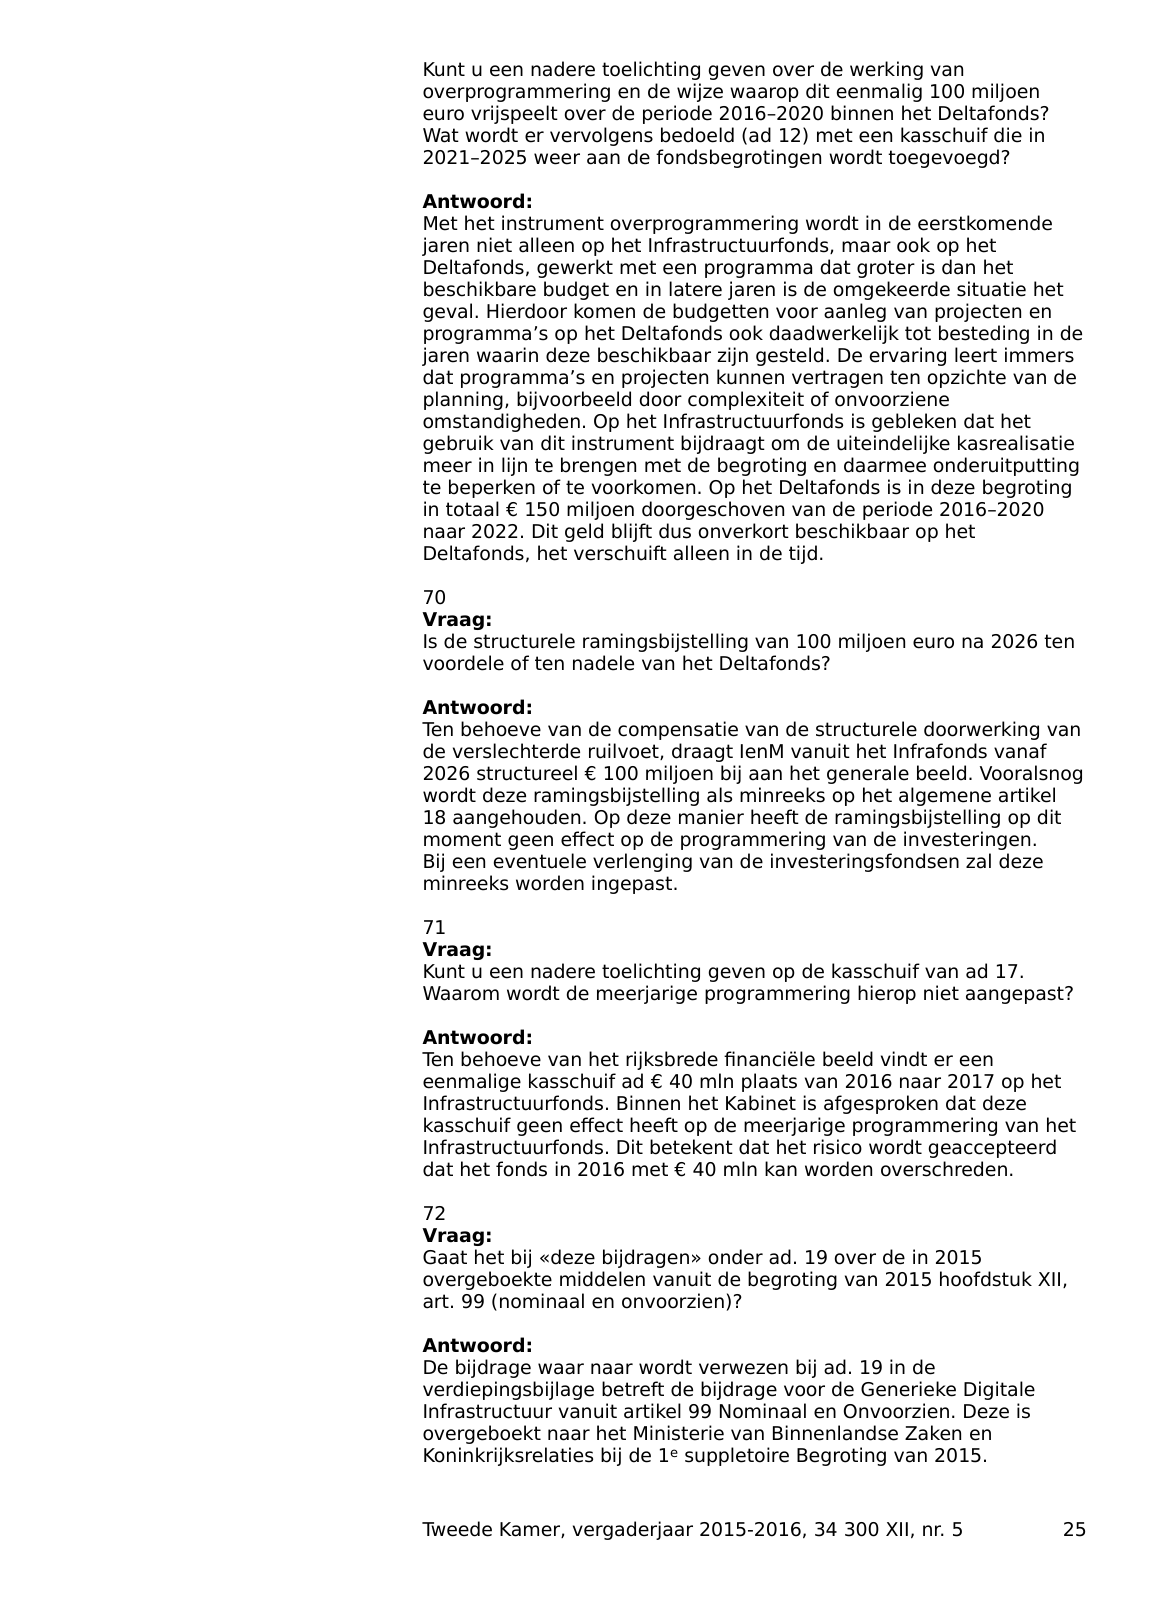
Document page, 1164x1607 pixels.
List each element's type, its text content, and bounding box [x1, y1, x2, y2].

text Vraag: [422, 609, 1087, 631]
text Met het instrument overprogrammering wordt in de eerstkomende jaren niet alleen op het Infrastructuurfonds, maar ook op het Deltafonds, gewerkt met een programma dat groter is dan het beschikbare budget en in latere jaren is de omgekeerde situatie het geval. Hierdoor komen de budgetten voor aanleg van projecten en programma’s op het Deltafonds ook daadwerkelijk tot besteding in de jaren waarin deze beschikbaar zijn gesteld. De ervaring leert immers dat programma’s en projecten kunnen vertragen ten opzichte van de planning, bijvoorbeeld door complexiteit of onvoorziene omstandigheden. Op het Infrastructuurfonds is gebleken dat het gebruik van dit instrument bijdraagt om de uiteindelijke kasrealisatie meer in lijn te brengen met de begroting en daarmee onderuitputting te beperken of te voorkomen. Op het Deltafonds is in deze begroting in totaal € 150 miljoen doorgeschoven van de periode 2016–2020 naar 2022. Dit geld blijft dus onverkort beschikbaar op het Deltafonds, het verschuift alleen in de tijd. [422, 213, 1087, 565]
text 71 [422, 917, 1087, 939]
text De bijdrage waar naar wordt verwezen bij ad. 19 in de verdiepingsbijlage betreft de bijdrage voor de Generieke Digitale Infrastructuur vanuit artikel 99 Nominaal en Onvoorzien. Deze is overgeboekt naar het Ministerie van Binnenlandse Zaken en Koninkrijksrelaties bij de 1e suppletoire Begroting van 2015. [422, 1357, 1087, 1467]
text Antwoord: [422, 1027, 1087, 1049]
text Antwoord: [422, 191, 1087, 213]
text Gaat het bij «deze bijdragen» onder ad. 19 over de in 2015 overgeboekte middelen vanuit de begroting van 2015 hoofdstuk XII, art. 99 (nominaal en onvoorzien)? [422, 1247, 1087, 1313]
text Antwoord: [422, 697, 1087, 719]
text Antwoord: [422, 1335, 1087, 1357]
text Kunt u een nadere toelichting geven over de werking van overprogrammering en de wijze waarop dit eenmalig 100 miljoen euro vrijspeelt over de periode 2016–2020 binnen het Deltafonds? Wat wordt er vervolgens bedoeld (ad 12) met een kasschuif die in 2021–2025 weer aan de fondsbegrotingen wordt toegevoegd? [422, 59, 1087, 169]
text 70 [422, 587, 1087, 609]
text Kunt u een nadere toelichting geven op de kasschuif van ad 17. Waarom wordt de meerjarige programmering hierop niet aangepast? [422, 961, 1087, 1005]
text Vraag: [422, 1225, 1087, 1247]
text Is de structurele ramingsbijstelling van 100 miljoen euro na 2026 ten voordele of ten nadele van het Deltafonds? [422, 631, 1087, 675]
text Ten behoeve van de compensatie van de structurele doorwerking van de verslechterde ruilvoet, draagt IenM vanuit het Infrafonds vanaf 2026 structureel € 100 miljoen bij aan het generale beeld. Vooralsnog wordt deze ramingsbijstelling als minreeks op het algemene artikel 18 aangehouden. Op deze manier heeft de ramingsbijstelling op dit moment geen effect op de programmering van de investeringen. [422, 719, 1087, 851]
text Vraag: [422, 939, 1087, 961]
text 72 [422, 1203, 1087, 1225]
text Ten behoeve van het rijksbrede financiële beeld vindt er een eenmalige kasschuif ad € 40 mln plaats van 2016 naar 2017 op het Infrastructuurfonds. Binnen het Kabinet is afgesproken dat deze kasschuif geen effect heeft op de meerjarige programmering van het Infrastructuurfonds. Dit betekent dat het risico wordt geaccepteerd dat het fonds in 2016 met € 40 mln kan worden overschreden. [422, 1049, 1087, 1181]
text Bij een eventuele verlenging van de investeringsfondsen zal deze minreeks worden ingepast. [422, 851, 1087, 895]
